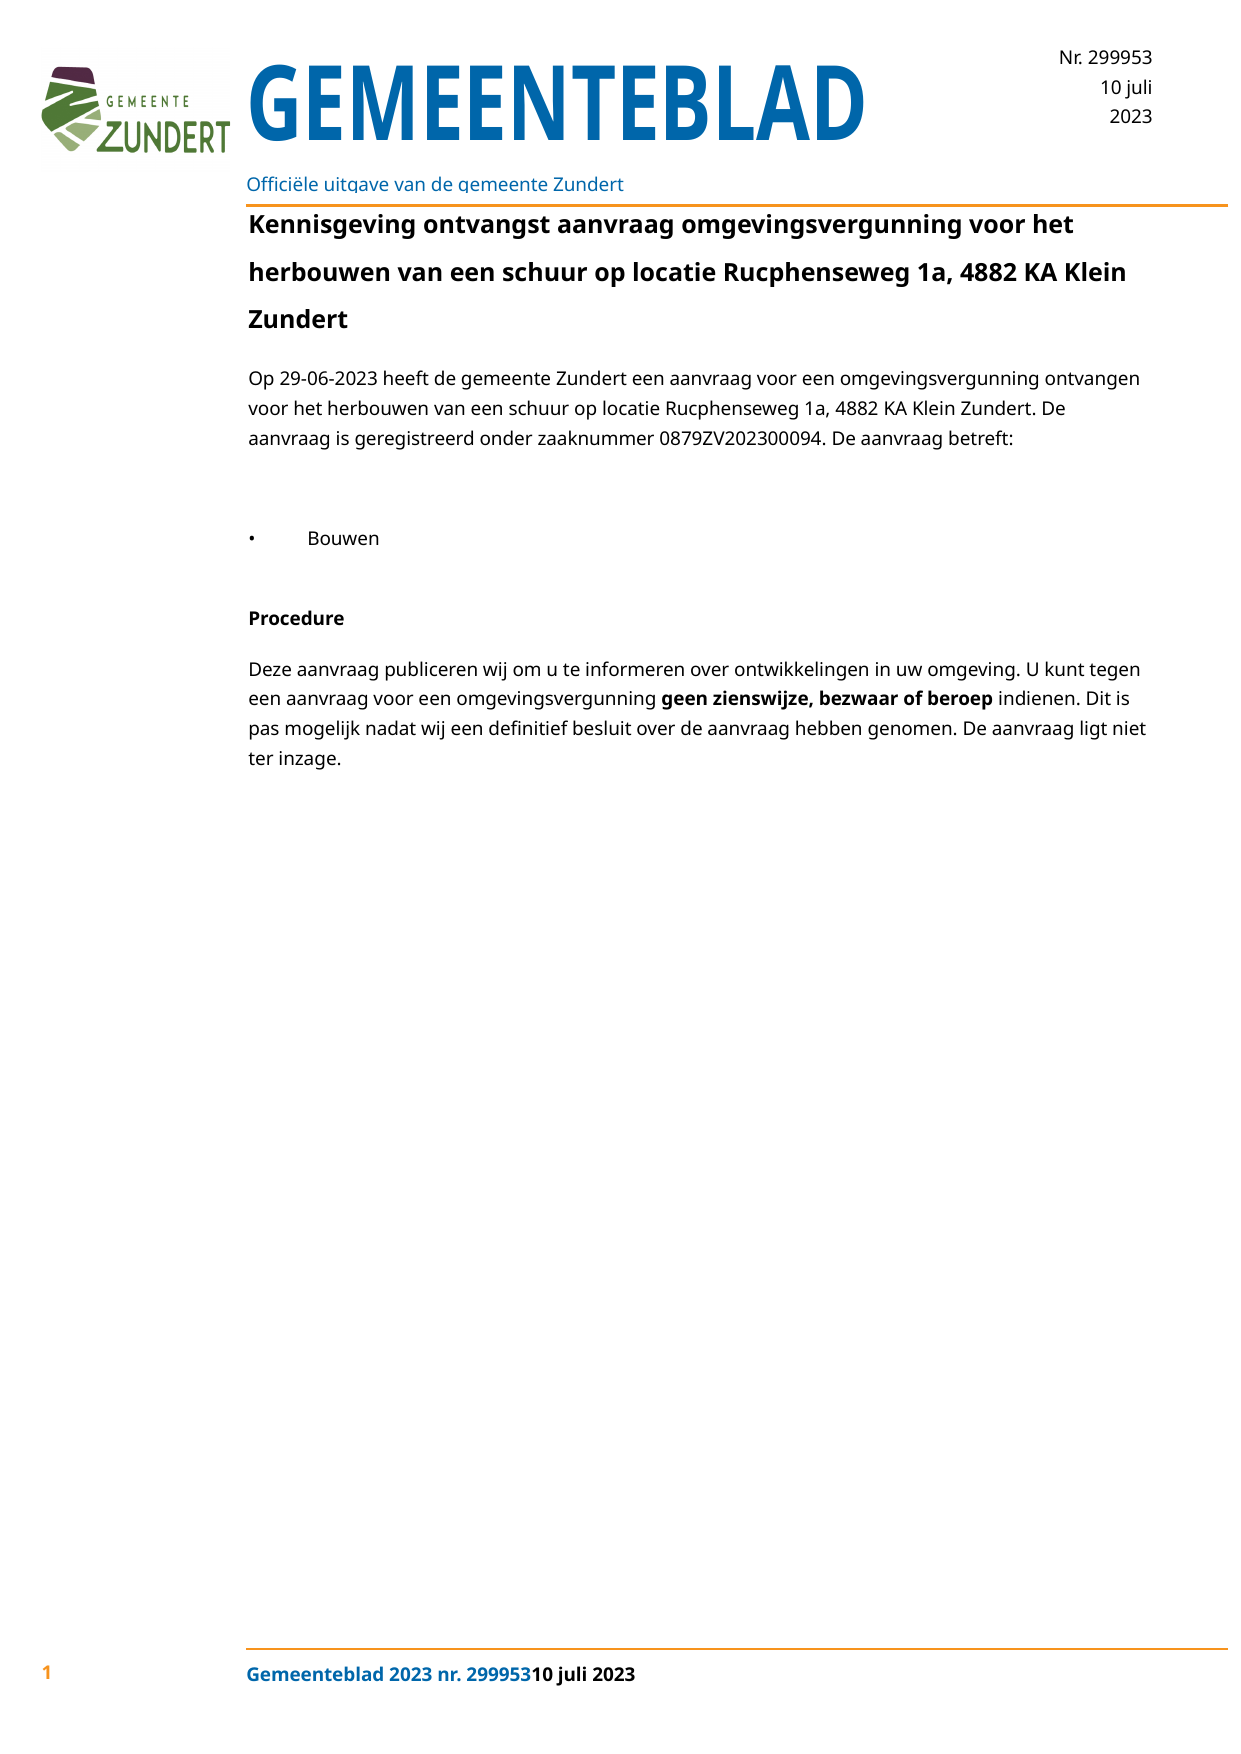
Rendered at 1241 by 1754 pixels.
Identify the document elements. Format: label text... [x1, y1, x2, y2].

text Op 29-06-2023 heeft de gemeente Zundert een aanvraag voor een omgevingsvergunning ontvangen voor het herbouwen van een schuur op locatie Rucphenseweg 1a, 4882 KA Klein Zundert. De aanvraag is geregistreerd onder zaaknummer 0879ZV202300094. De aanvraag betreft: [248, 366, 1152, 450]
text Deze aanvraag publiceren wij om u te informeren over ontwikkelingen in uw omgeving. U kunt tegen een aanvraag voor een omgevingsvergunning geen zienswijze, bezwaar of beroep indienen. Dit is pas mogelijk nadat wij een definitief besluit over de aanvraag hebben genomen. De aanvraag ligt niet ter inzage. [248, 656, 1152, 770]
text Procedure [248, 606, 1152, 631]
text Kennisgeving ontvangst aanvraag omgevingsvergunning voor het herbouwen van een schuur op locatie Rucphenseweg 1a, 4882 KA Klein Zundert [248, 207, 1152, 336]
picture [41, 47, 231, 172]
list Bouwen [248, 526, 1152, 551]
